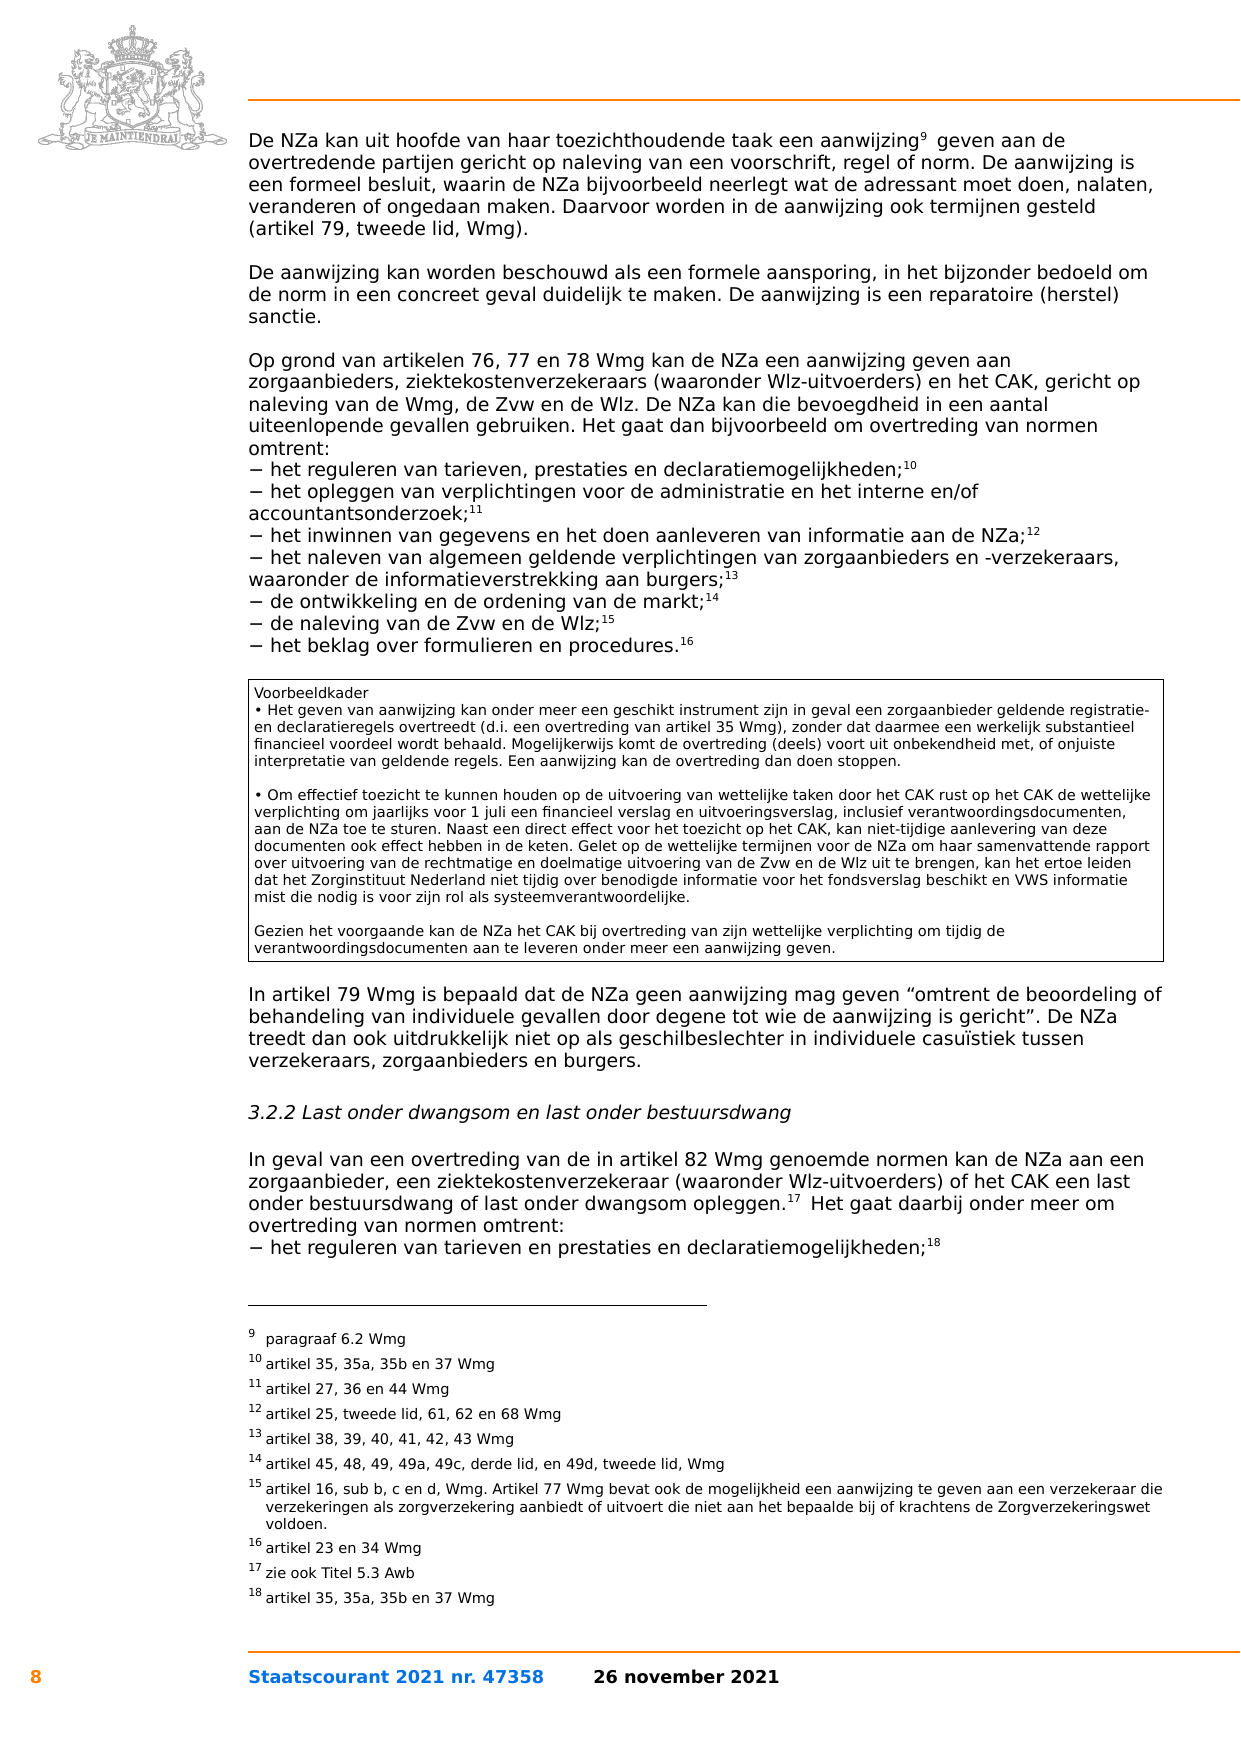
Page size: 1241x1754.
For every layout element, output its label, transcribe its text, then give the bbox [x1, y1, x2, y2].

text artikel 38, 39, 40, 41, 42, 43 Wmg [248, 1427, 1163, 1449]
text artikel 23 en 34 Wmg [248, 1536, 1163, 1558]
text In geval van een overtreding van de in artikel 82 Wmg genoemde normen kan de NZa aan een zorgaanbieder, een ziektekostenverzekeraar (waaronder Wlz-uitvoerders) of het CAK een last onder bestuursdwang of last onder dwangsom opleggen. Het gaat daarbij onder meer om overtreding van normen omtrent: [248, 1149, 1163, 1237]
text − het reguleren van tarieven, prestaties en declaratiemogelijkheden; [248, 459, 1163, 481]
table_cell • Om effectief toezicht te kunnen houden op de uitvoering van wettelijke taken door het CAK rust op het CAK de wettelijke verplichting om jaarlijks voor 1 juli een financieel verslag en uitvoeringsverslag, inclusief verantwoordingsdocumenten, aan de NZa toe te sturen. Naast een direct effect voor het toezicht op het CAK, kan niet-tijdige aanlevering van deze documenten ook effect hebben in de keten. Gelet op de wettelijke termijnen voor de NZa om haar samenvattende rapport over uitvoering van de rechtmatige en doelmatige uitvoering van de Zvw en de Wlz uit te brengen, kan het ertoe leiden dat het Zorginstituut Nederland niet tijdig over benodigde informatie voor het fondsverslag beschikt en VWS informatie mist die nodig is voor zijn rol als systeemverantwoordelijke. [249, 787, 1163, 906]
text zie ook Titel 5.3 Awb [248, 1561, 1163, 1583]
text artikel 45, 48, 49, 49a, 49c, derde lid, en 49d, tweede lid, Wmg [248, 1452, 1163, 1474]
text − het reguleren van tarieven en prestaties en declaratiemogelijkheden; [248, 1237, 1163, 1259]
table_cell [249, 770, 1163, 787]
text − het beklag over formulieren en procedures. [248, 635, 1163, 657]
text − het naleven van algemeen geldende verplichtingen van zorgaanbieders en -verzekeraars, waaronder de informatieverstrekking aan burgers; [248, 547, 1163, 591]
text De aanwijzing kan worden beschouwd als een formele aansporing, in het bijzonder bedoeld om de norm in een concreet geval duidelijk te maken. De aanwijzing is een reparatoire (herstel) sanctie. [248, 262, 1163, 328]
text artikel 25, tweede lid, 61, 62 en 68 Wmg [248, 1402, 1163, 1424]
text artikel 27, 36 en 44 Wmg [248, 1377, 1163, 1399]
table_cell • Het geven van aanwijzing kan onder meer een geschikt instrument zijn in geval een zorgaanbieder geldende registratie- en declaratieregels overtreedt (d.i. een overtreding van artikel 35 Wmg), zonder dat daarmee een werkelijk substantieel financieel voordeel wordt behaald. Mogelijkerwijs komt de overtreding (deels) voort uit onbekendheid met, of onjuiste interpretatie van geldende regels. Een aanwijzing kan de overtreding dan doen stoppen. [249, 702, 1163, 770]
text Op grond van artikelen 76, 77 en 78 Wmg kan de NZa een aanwijzing geven aan zorgaanbieders, ziektekostenverzekeraars (waaronder Wlz-uitvoerders) en het CAK, gericht op naleving van de Wmg, de Zvw en de Wlz. De NZa kan die bevoegdheid in een aantal uiteenlopende gevallen gebruiken. Het gaat dan bijvoorbeeld om overtreding van normen omtrent: [248, 349, 1163, 459]
table_cell Gezien het voorgaande kan de NZa het CAK bij overtreding van zijn wettelijke verplichting om tijdig de verantwoordingsdocumenten aan te leveren onder meer een aanwijzing geven. [249, 923, 1163, 961]
text artikel 16, sub b, c en d, Wmg. Artikel 77 Wmg bevat ook de mogelijkheid een aanwijzing te geven aan een verzekeraar die verzekeringen als zorgverzekering aanbiedt of uitvoert die niet aan het bepaalde bij of krachtens de Zorgverzekeringswet voldoen. [248, 1477, 1163, 1533]
text − het inwinnen van gegevens en het doen aanleveren van informatie aan de NZa; [248, 525, 1163, 547]
text − het opleggen van verplichtingen voor de administratie en het interne en/of accountantsonderzoek; [248, 481, 1163, 525]
subtitle 3.2.2 Last onder dwangsom en last onder bestuursdwang [248, 1102, 1163, 1124]
text artikel 35, 35a, 35b en 37 Wmg [248, 1586, 1163, 1608]
text paragraaf 6.2 Wmg [248, 1327, 1163, 1349]
picture [38, 25, 227, 150]
table_header Voorbeeldkader [249, 680, 1163, 702]
text − de naleving van de Zvw en de Wlz; [248, 613, 1163, 635]
text artikel 35, 35a, 35b en 37 Wmg [248, 1352, 1163, 1374]
text De NZa kan uit hoofde van haar toezichthoudende taak een aanwijzing geven aan de overtredende partijen gericht op naleving van een voorschrift, regel of norm. De aanwijzing is een formeel besluit, waarin de NZa bijvoorbeeld neerlegt wat de adressant moet doen, nalaten, veranderen of ongedaan maken. Daarvoor worden in de aanwijzing ook termijnen gesteld (artikel 79, tweede lid, Wmg). [248, 130, 1163, 240]
table_cell [249, 906, 1163, 922]
text − de ontwikkeling en de ordening van de markt; [248, 591, 1163, 613]
text In artikel 79 Wmg is bepaald dat de NZa geen aanwijzing mag geven “omtrent de beoordeling of behandeling van individuele gevallen door degene tot wie de aanwijzing is gericht”. De NZa treedt dan ook uitdrukkelijk niet op als geschilbeslechter in individuele casuïstiek tussen verzekeraars, zorgaanbieders en burgers. [248, 984, 1163, 1072]
